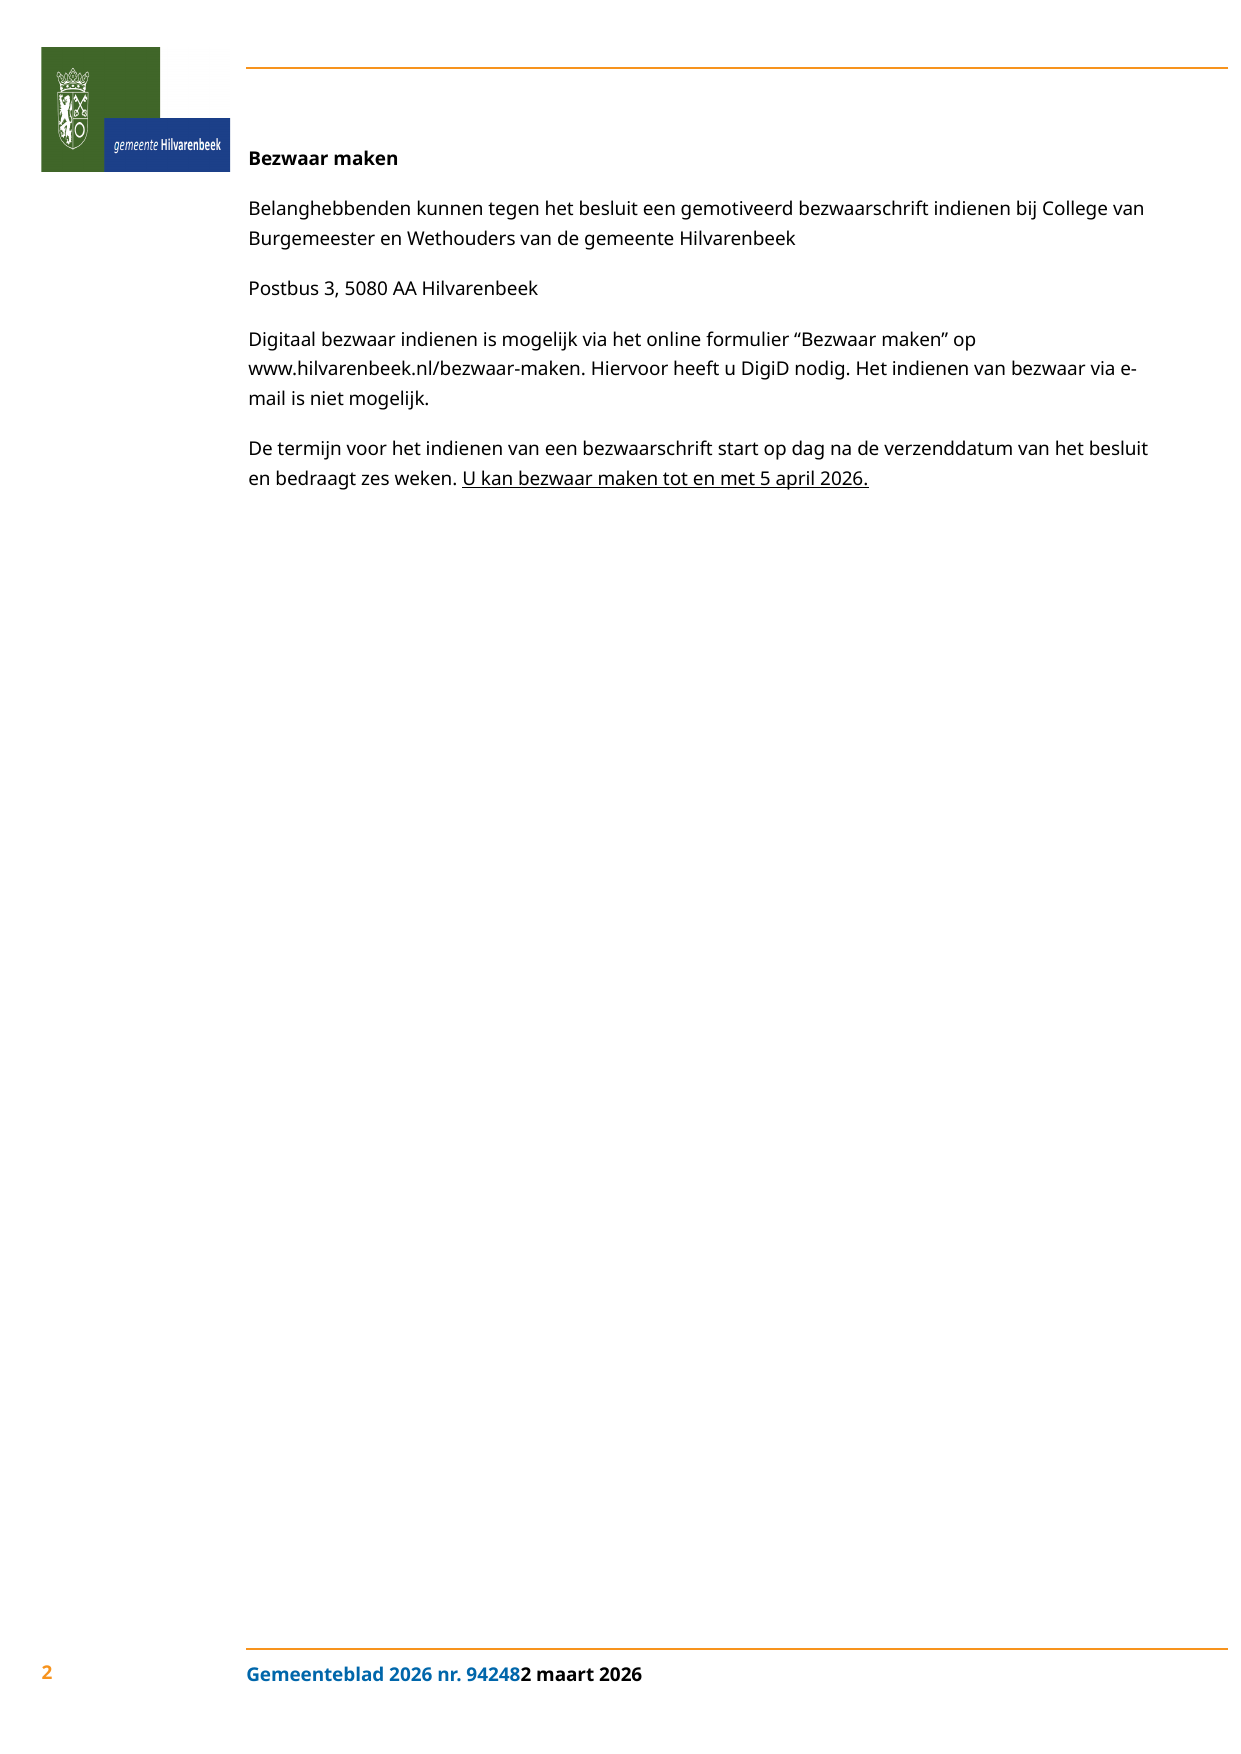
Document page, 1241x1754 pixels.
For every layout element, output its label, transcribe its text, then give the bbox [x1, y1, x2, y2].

text Bezwaar maken [248, 145, 1152, 171]
text Postbus 3, 5080 AA Hilvarenbeek [248, 276, 1152, 301]
text De termijn voor het indienen van een bezwaarschrift start op dag na de verzenddatum van het besluit en bedraagt zes weken. U kan bezwaar maken tot en met 5 april 2026. [248, 436, 1152, 491]
text Belanghebbenden kunnen tegen het besluit een gemotiveerd bezwaarschrift indienen bij College van Burgemeester en Wethouders van de gemeente Hilvarenbeek [248, 196, 1152, 251]
text Digitaal bezwaar indienen is mogelijk via het online formulier “Bezwaar maken” op www.hilvarenbeek.nl/bezwaar-maken. Hiervoor heeft u DigiD nodig. Het indienen van bezwaar via e-mail is niet mogelijk. [248, 326, 1152, 411]
picture [41, 47, 231, 172]
